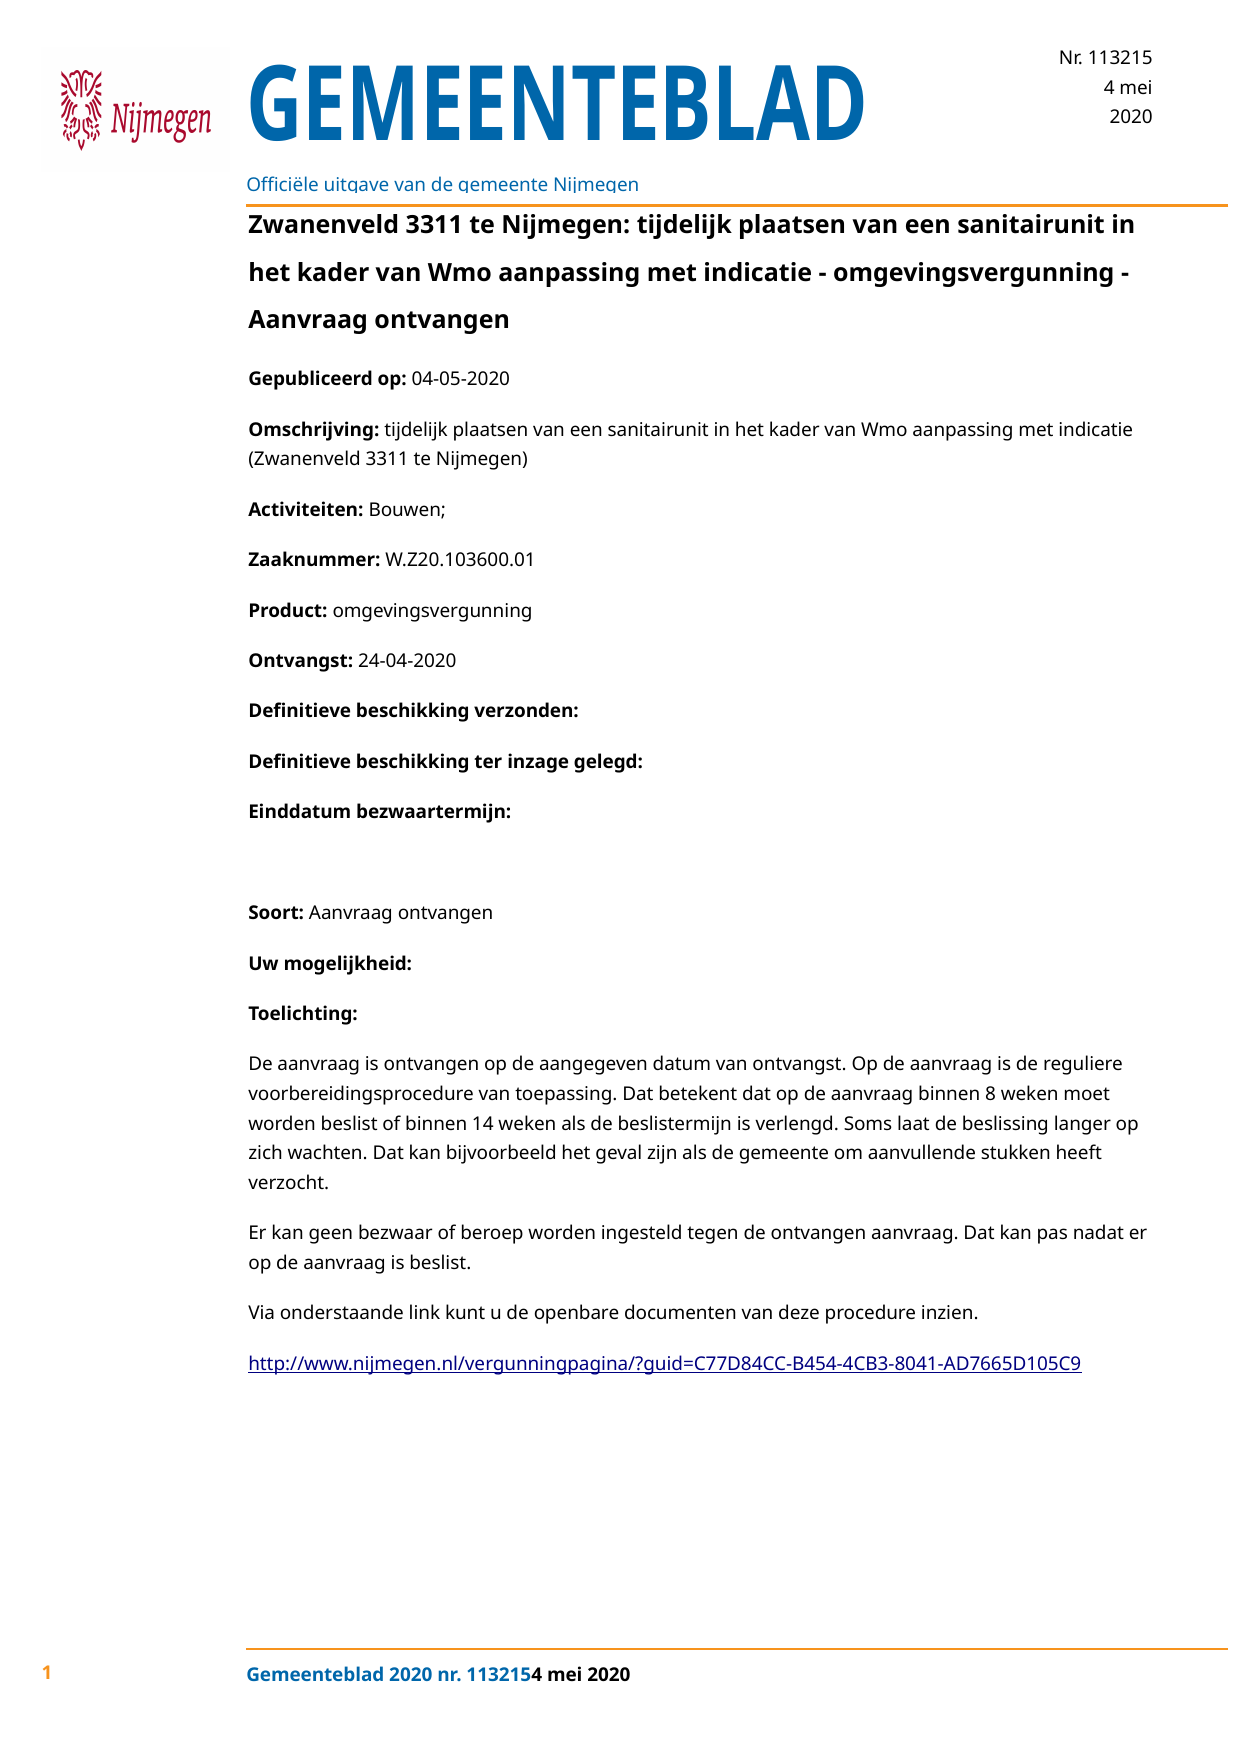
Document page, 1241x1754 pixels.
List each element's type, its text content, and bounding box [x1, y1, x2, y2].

text Definitieve beschikking verzonden: [248, 698, 1152, 723]
text Activiteiten: Bouwen; [248, 496, 1152, 522]
text Via onderstaande link kunt u de openbare documenten van deze procedure inzien. [248, 1299, 1152, 1325]
text Omschrijving: tijdelijk plaatsen van een sanitairunit in het kader van Wmo aanpassing met indicatie (Zwanenveld 3311 te Nijmegen) [248, 416, 1152, 471]
text Einddatum bezwaartermijn: [248, 798, 1152, 824]
text Er kan geen bezwaar of beroep worden ingesteld tegen de ontvangen aanvraag. Dat kan pas nadat er op de aanvraag is beslist. [248, 1219, 1152, 1274]
text Gepubliceerd op: 04-05-2020 [248, 366, 1152, 391]
text Zaaknummer: W.Z20.103600.01 [248, 546, 1152, 572]
text Toelichting: [248, 1000, 1152, 1026]
picture [41, 47, 231, 172]
text Uw mogelijkheid: [248, 950, 1152, 975]
text http://www.nijmegen.nl/vergunningpagina/?guid=C77D84CC-B454-4CB3-8041-AD7665D105C9 [248, 1350, 1152, 1375]
text De aanvraag is ontvangen op de aangegeven datum van ontvangst. Op de aanvraag is de reguliere voorbereidingsprocedure van toepassing. Dat betekent dat op de aanvraag binnen 8 weken moet worden beslist of binnen 14 weken als de beslistermijn is verlengd. Soms laat de beslissing langer op zich wachten. Dat kan bijvoorbeeld het geval zijn als de gemeente om aanvullende stukken heeft verzocht. [248, 1051, 1152, 1194]
text Zwanenveld 3311 te Nijmegen: tijdelijk plaatsen van een sanitairunit in het kader van Wmo aanpassing met indicatie - omgevingsvergunning - Aanvraag ontvangen [248, 207, 1152, 336]
text Soort: Aanvraag ontvangen [248, 899, 1152, 925]
text Definitieve beschikking ter inzage gelegd: [248, 748, 1152, 774]
text Ontvangst: 24-04-2020 [248, 647, 1152, 673]
text Product: omgevingsvergunning [248, 597, 1152, 622]
